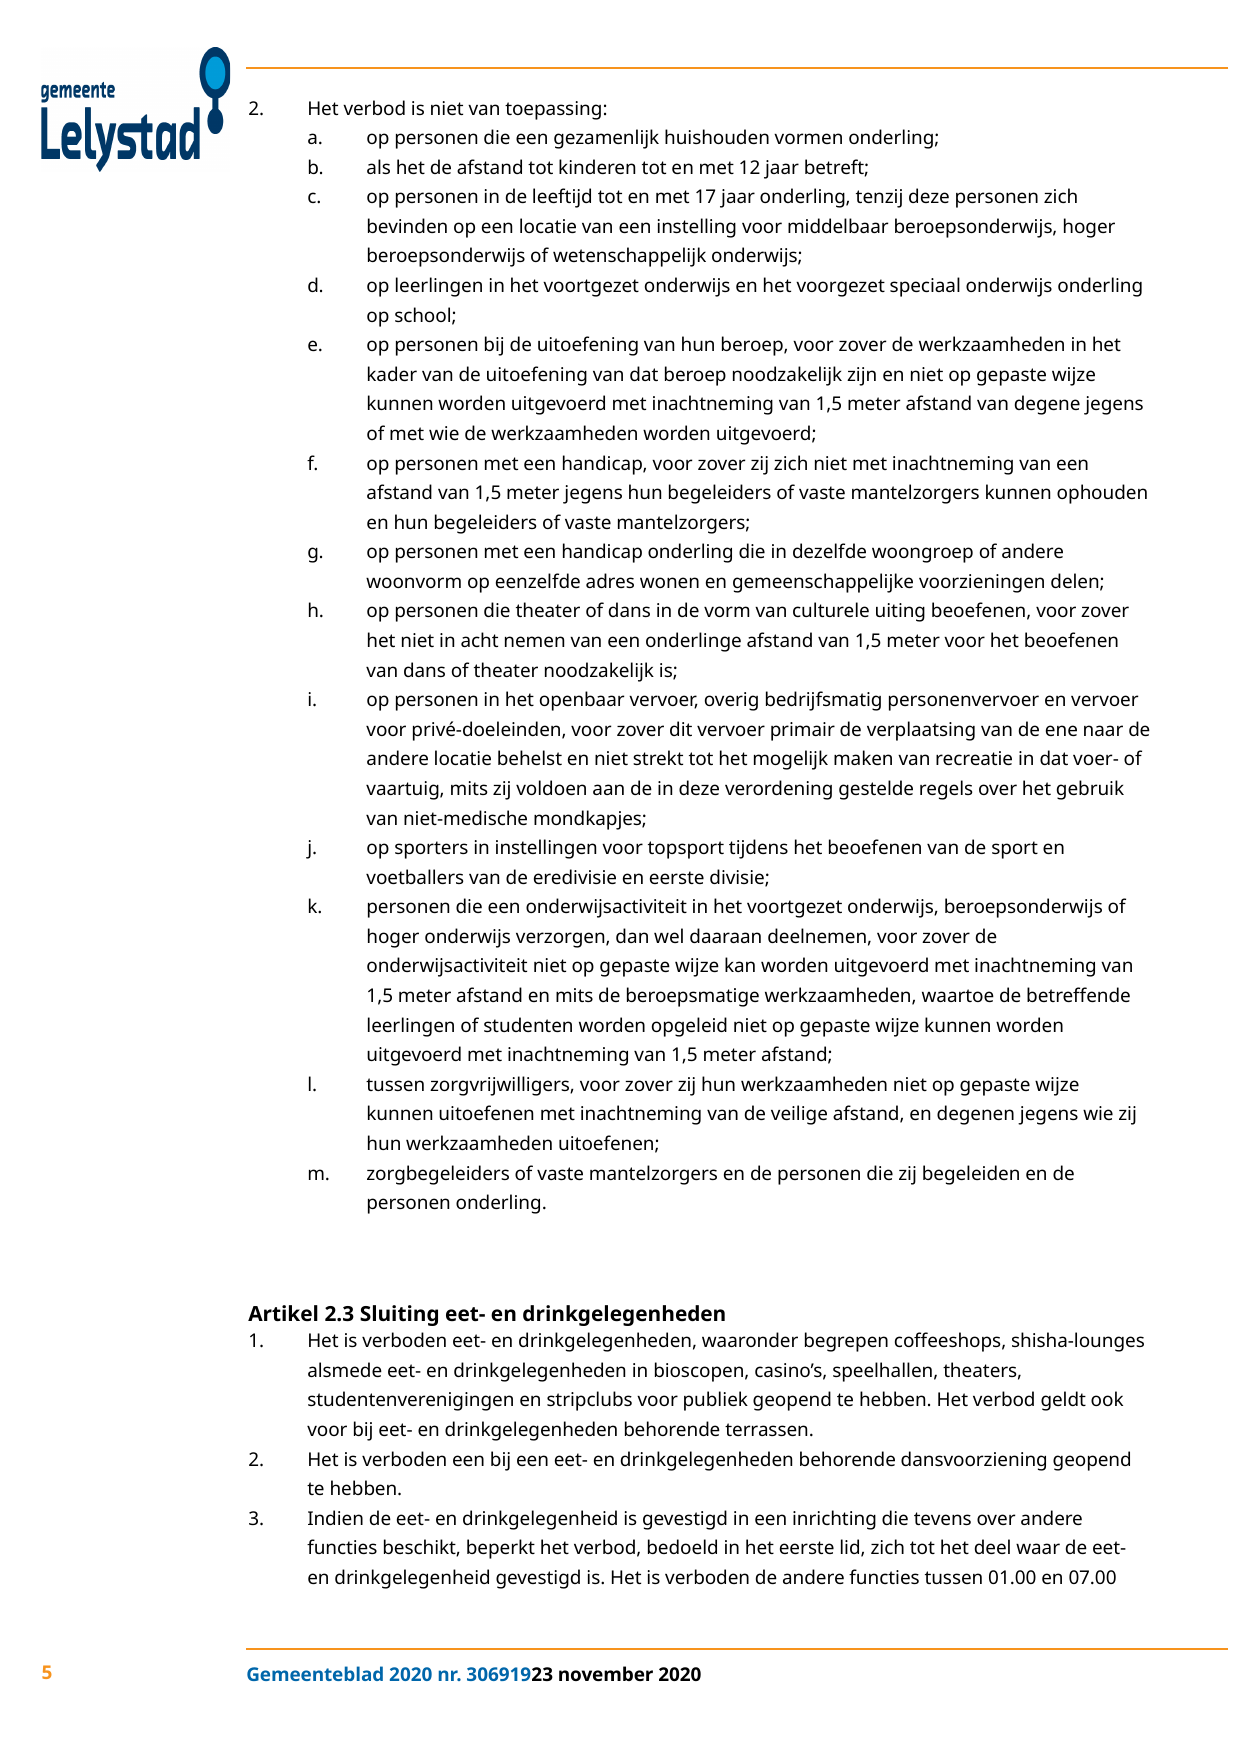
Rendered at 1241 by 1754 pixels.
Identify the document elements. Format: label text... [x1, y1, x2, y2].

list op leerlingen in het voortgezet onderwijs en het voorgezet speciaal onderwijs onderling op school; [307, 272, 1152, 328]
picture [41, 47, 231, 172]
list Het verbod is niet van toepassing: [248, 95, 1152, 121]
list op personen die een gezamenlijk huishouden vormen onderling; [307, 124, 1152, 150]
list op sporters in instellingen voor topsport tijdens het beoefenen van de sport en voetballers van de eredivisie en eerste divisie; [307, 834, 1152, 890]
list op personen in het openbaar vervoer, overig bedrijfsmatig personenvervoer en vervoer voor privé-doeleinden, voor zover dit vervoer primair de verplaatsing van de ene naar de andere locatie behelst en niet strekt tot het mogelijk maken van recreatie in dat voer- of vaartuig, mits zij voldoen aan de in deze verordening gestelde regels over het gebruik van niet-medische mondkapjes; [307, 686, 1152, 831]
list op personen in de leeftijd tot en met 17 jaar onderling, tenzij deze personen zich bevinden op een locatie van een instelling voor middelbaar beroepsonderwijs, hoger beroepsonderwijs of wetenschappelijk onderwijs; [307, 183, 1152, 268]
list Het is verboden eet- en drinkgelegenheden, waaronder begrepen coffeeshops, shisha-lounges alsmede eet- en drinkgelegenheden in bioscopen, casino’s, speelhallen, theaters, studentenverenigingen en stripclubs voor publiek geopend te hebben. Het verbod geldt ook voor bij eet- en drinkgelegenheden behorende terrassen. [248, 1327, 1152, 1442]
list zorgbegeleiders of vaste mantelzorgers en de personen die zij begeleiden en de personen onderling. [307, 1160, 1152, 1215]
list op personen met een handicap, voor zover zij zich niet met inachtneming van een afstand van 1,5 meter jegens hun begeleiders of vaste mantelzorgers kunnen ophouden en hun begeleiders of vaste mantelzorgers; [307, 450, 1152, 535]
list personen die een onderwijsactiviteit in het voortgezet onderwijs, beroepsonderwijs of hoger onderwijs verzorgen, dan wel daaraan deelnemen, voor zover de onderwijsactiviteit niet op gepaste wijze kan worden uitgevoerd met inachtneming van 1,5 meter afstand en mits de beroepsmatige werkzaamheden, waartoe de betreffende leerlingen of studenten worden opgeleid niet op gepaste wijze kunnen worden uitgevoerd met inachtneming van 1,5 meter afstand; [307, 893, 1152, 1067]
list op personen die theater of dans in de vorm van culturele uiting beoefenen, voor zover het niet in acht nemen van een onderlinge afstand van 1,5 meter voor het beoefenen van dans of theater noodzakelijk is; [307, 598, 1152, 683]
list Het is verboden een bij een eet- en drinkgelegenheden behorende dansvoorziening geopend te hebben. [248, 1446, 1152, 1501]
list tussen zorgvrijwilligers, voor zover zij hun werkzaamheden niet op gepaste wijze kunnen uitoefenen met inachtneming van de veilige afstand, en degenen jegens wie zij hun werkzaamheden uitoefenen; [307, 1071, 1152, 1156]
list op personen bij de uitoefening van hun beroep, voor zover de werkzaamheden in het kader van de uitoefening van dat beroep noodzakelijk zijn en niet op gepaste wijze kunnen worden uitgevoerd met inachtneming van 1,5 meter afstand van degene jegens of met wie de werkzaamheden worden uitgevoerd; [307, 331, 1152, 446]
text Artikel 2.3 Sluiting eet- en drinkgelegenheden [248, 1299, 1152, 1327]
list Indien de eet- en drinkgelegenheid is gevestigd in een inrichting die tevens over andere functies beschikt, beperkt het verbod, bedoeld in het eerste lid, zich tot het deel waar de eet- en drinkgelegenheid gevestigd is. Het is verboden de andere functies tussen 01.00 en 07.00 [248, 1505, 1152, 1590]
list op personen met een handicap onderling die in dezelfde woongroep of andere woonvorm op eenzelfde adres wonen en gemeenschappelijke voorzieningen delen; [307, 538, 1152, 594]
list als het de afstand tot kinderen tot en met 12 jaar betreft; [307, 154, 1152, 180]
